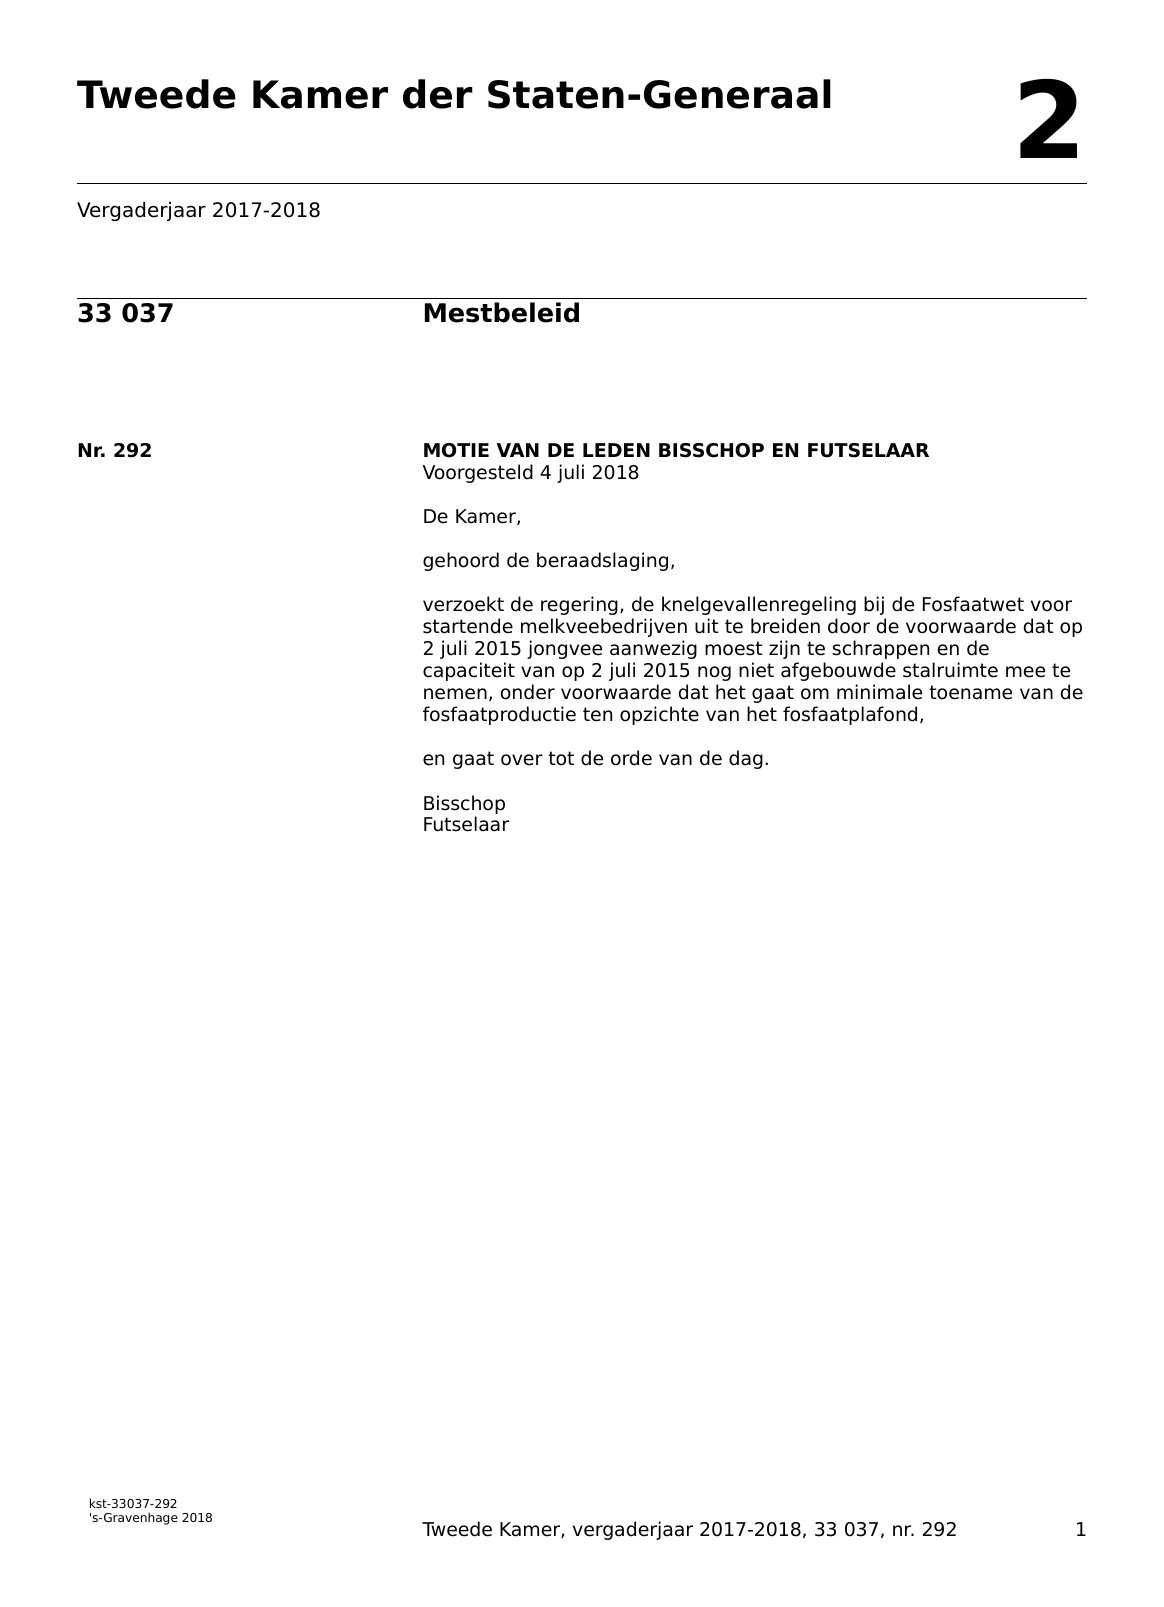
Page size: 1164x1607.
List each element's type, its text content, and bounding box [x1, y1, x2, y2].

text verzoekt de regering, de knelgevallenregeling bij de Fosfaatwet voor startende melkveebedrijven uit te breiden door de voorwaarde dat op 2 juli 2015 jongvee aanwezig moest zijn te schrappen en de capaciteit van op 2 juli 2015 nog niet afgebouwde stalruimte mee te nemen, onder voorwaarde dat het gaat om minimale toename van de fosfaatproductie ten opzichte van het fosfaatplafond, [422, 594, 1087, 726]
text De Kamer, [422, 506, 1087, 528]
table_cell Vergaderjaar 2017-2018 [77, 184, 1087, 298]
text Bisschop [422, 792, 1087, 814]
text en gaat over tot de orde van de dag. [422, 748, 1087, 770]
table_header 2 [886, 59, 1087, 183]
subtitle Nr. 292 MOTIE VAN DE LEDEN BISSCHOP EN FUTSELAAR [77, 440, 1087, 462]
text gehoord de beraadslaging, [422, 550, 1087, 572]
subtitle 33 037 Mestbeleid [77, 299, 1087, 329]
text Futselaar [422, 814, 1087, 836]
text 's-Gravenhage 2018 [88, 1511, 323, 1525]
table_header Tweede Kamer der Staten-Generaal [77, 59, 886, 183]
text kst-33037-292 [88, 1497, 323, 1511]
text Voorgesteld 4 juli 2018 [422, 462, 1087, 484]
